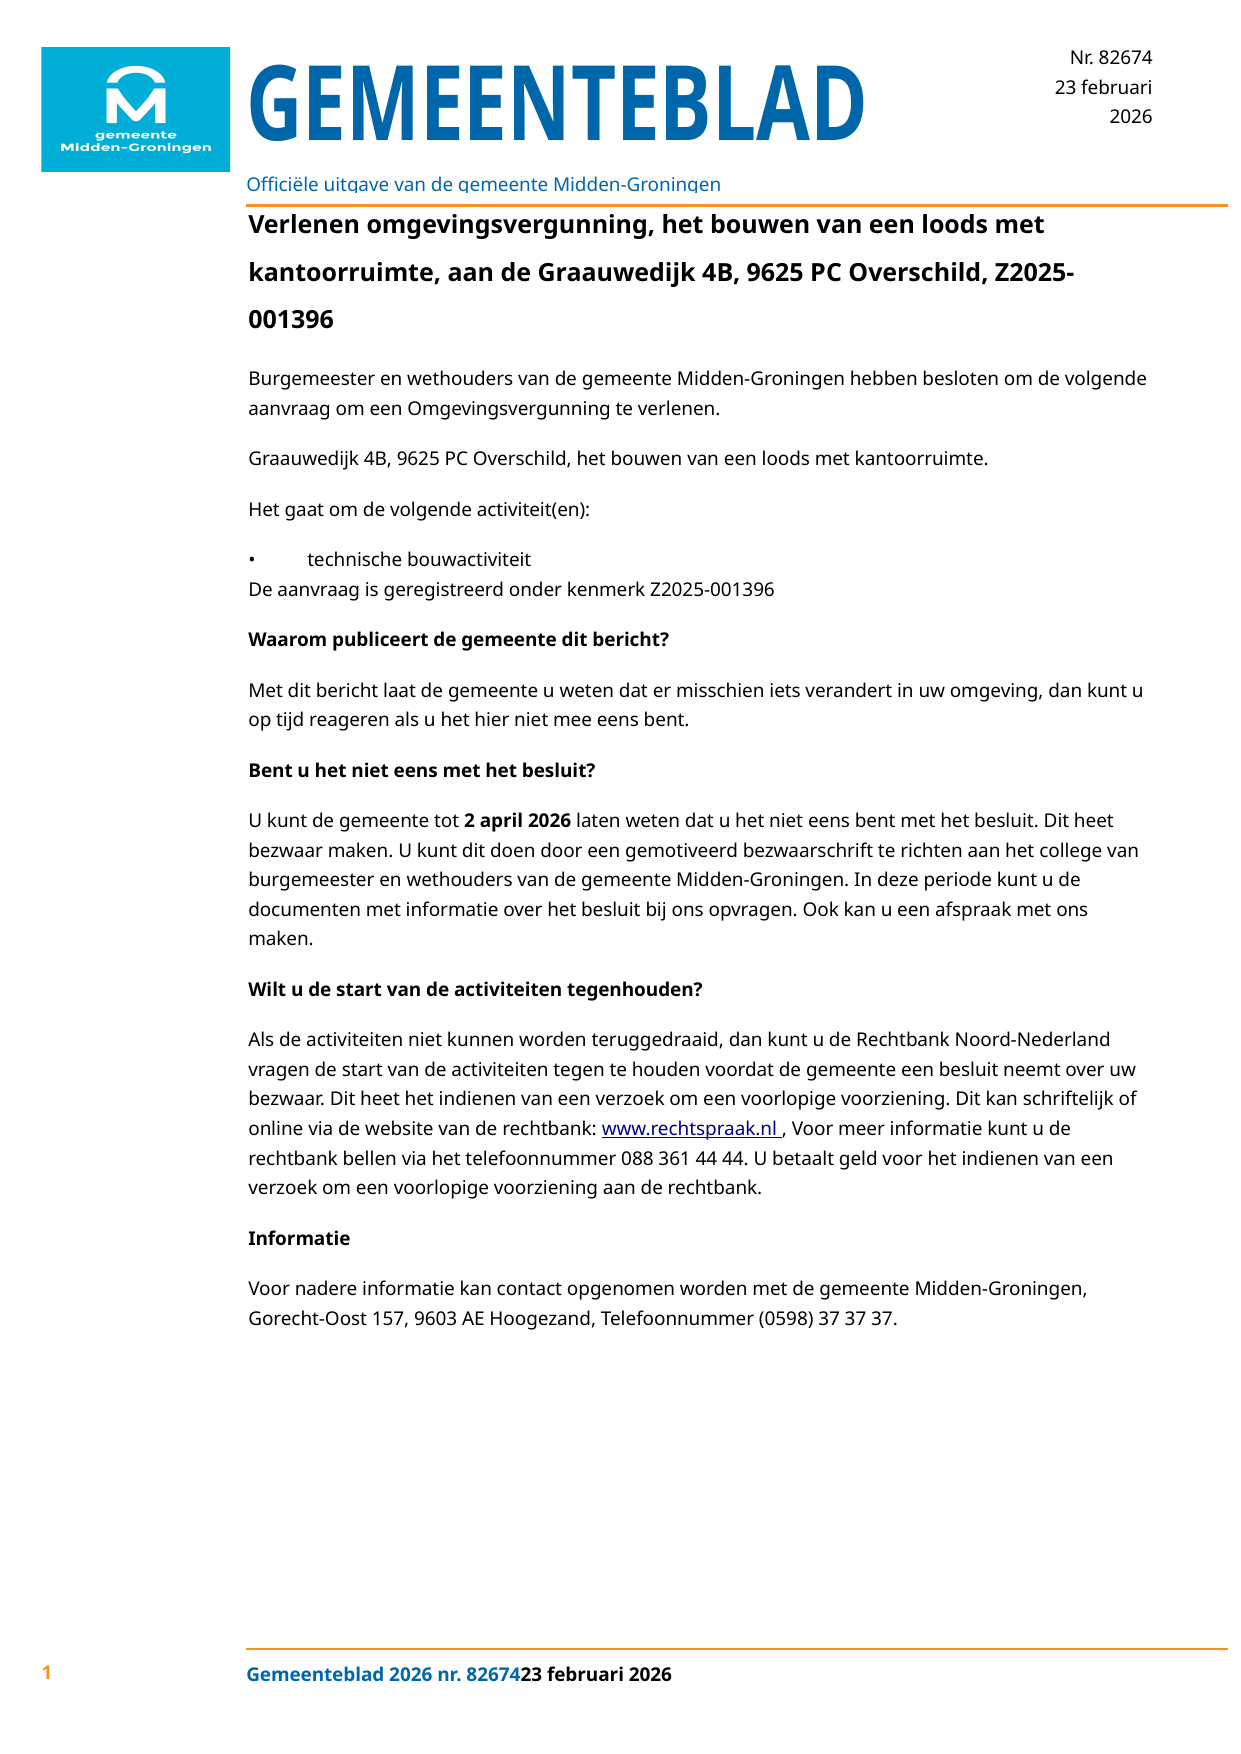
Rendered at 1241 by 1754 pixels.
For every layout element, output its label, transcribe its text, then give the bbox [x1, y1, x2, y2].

text Burgemeester en wethouders van de gemeente Midden-Groningen hebben besloten om de volgende aanvraag om een Omgevingsvergunning te verlenen. [248, 366, 1152, 421]
text Het gaat om de volgende activiteit(en): [248, 496, 1152, 522]
text Met dit bericht laat de gemeente u weten dat er misschien iets verandert in uw omgeving, dan kunt u op tijd reageren als u het hier niet mee eens bent. [248, 677, 1152, 732]
text Wilt u de start van de activiteiten tegenhouden? [248, 976, 1152, 1002]
picture [107, 89, 165, 122]
text Waarom publiceert de gemeente dit bericht? [248, 626, 1152, 652]
picture [184, 146, 190, 153]
text Informatie [248, 1225, 1152, 1250]
text Bent u het niet eens met het besluit? [248, 757, 1152, 782]
text Voor nadere informatie kan contact opgenomen worden met de gemeente Midden-Groningen, Gorecht-Oost 157, 9603 AE Hoogezand, Telefoonnummer (0598) 37 37 37. [248, 1275, 1152, 1330]
text U kunt de gemeente tot 2 april 2026 laten weten dat u het niet eens bent met het besluit. Dit heet bezwaar maken. U kunt dit doen door een gemotiveerd bezwaarschrift te richten aan het college van burgemeester en wethouders van de gemeente Midden-Groningen. In deze periode kunt u de documenten met informatie over het besluit bij ons opvragen. Ook kan u een afspraak met ons maken. [248, 807, 1152, 951]
picture [108, 66, 164, 82]
text De aanvraag is geregistreerd onder kenmerk Z2025-001396 [248, 576, 1152, 602]
text Als de activiteiten niet kunnen worden teruggedraaid, dan kunt u de Rechtbank Noord-Nederland vragen de start van de activiteiten tegen te houden voordat de gemeente een besluit neemt over uw bezwaar. Dit heet het indienen van een verzoek om een voorlopige voorziening. Dit kan schriftelijk of online via de website van de rechtbank: www.rechtspraak.nl , Voor meer informatie kunt u de rechtbank bellen via het telefoonnummer 088 361 44 44. U betaalt geld voor het indienen van een verzoek om een voorlopige voorziening aan de rechtbank. [248, 1026, 1152, 1200]
text Graauwedijk 4B, 9625 PC Overschild, het bouwen van een loods met kantoorruimte. [248, 446, 1152, 471]
text Verlenen omgevingsvergunning, het bouwen van een loods met kantoorruimte, aan de Graauwedijk 4B, 9625 PC Overschild, Z2025-001396 [248, 207, 1152, 336]
list technische bouwactiviteit [248, 546, 1152, 572]
